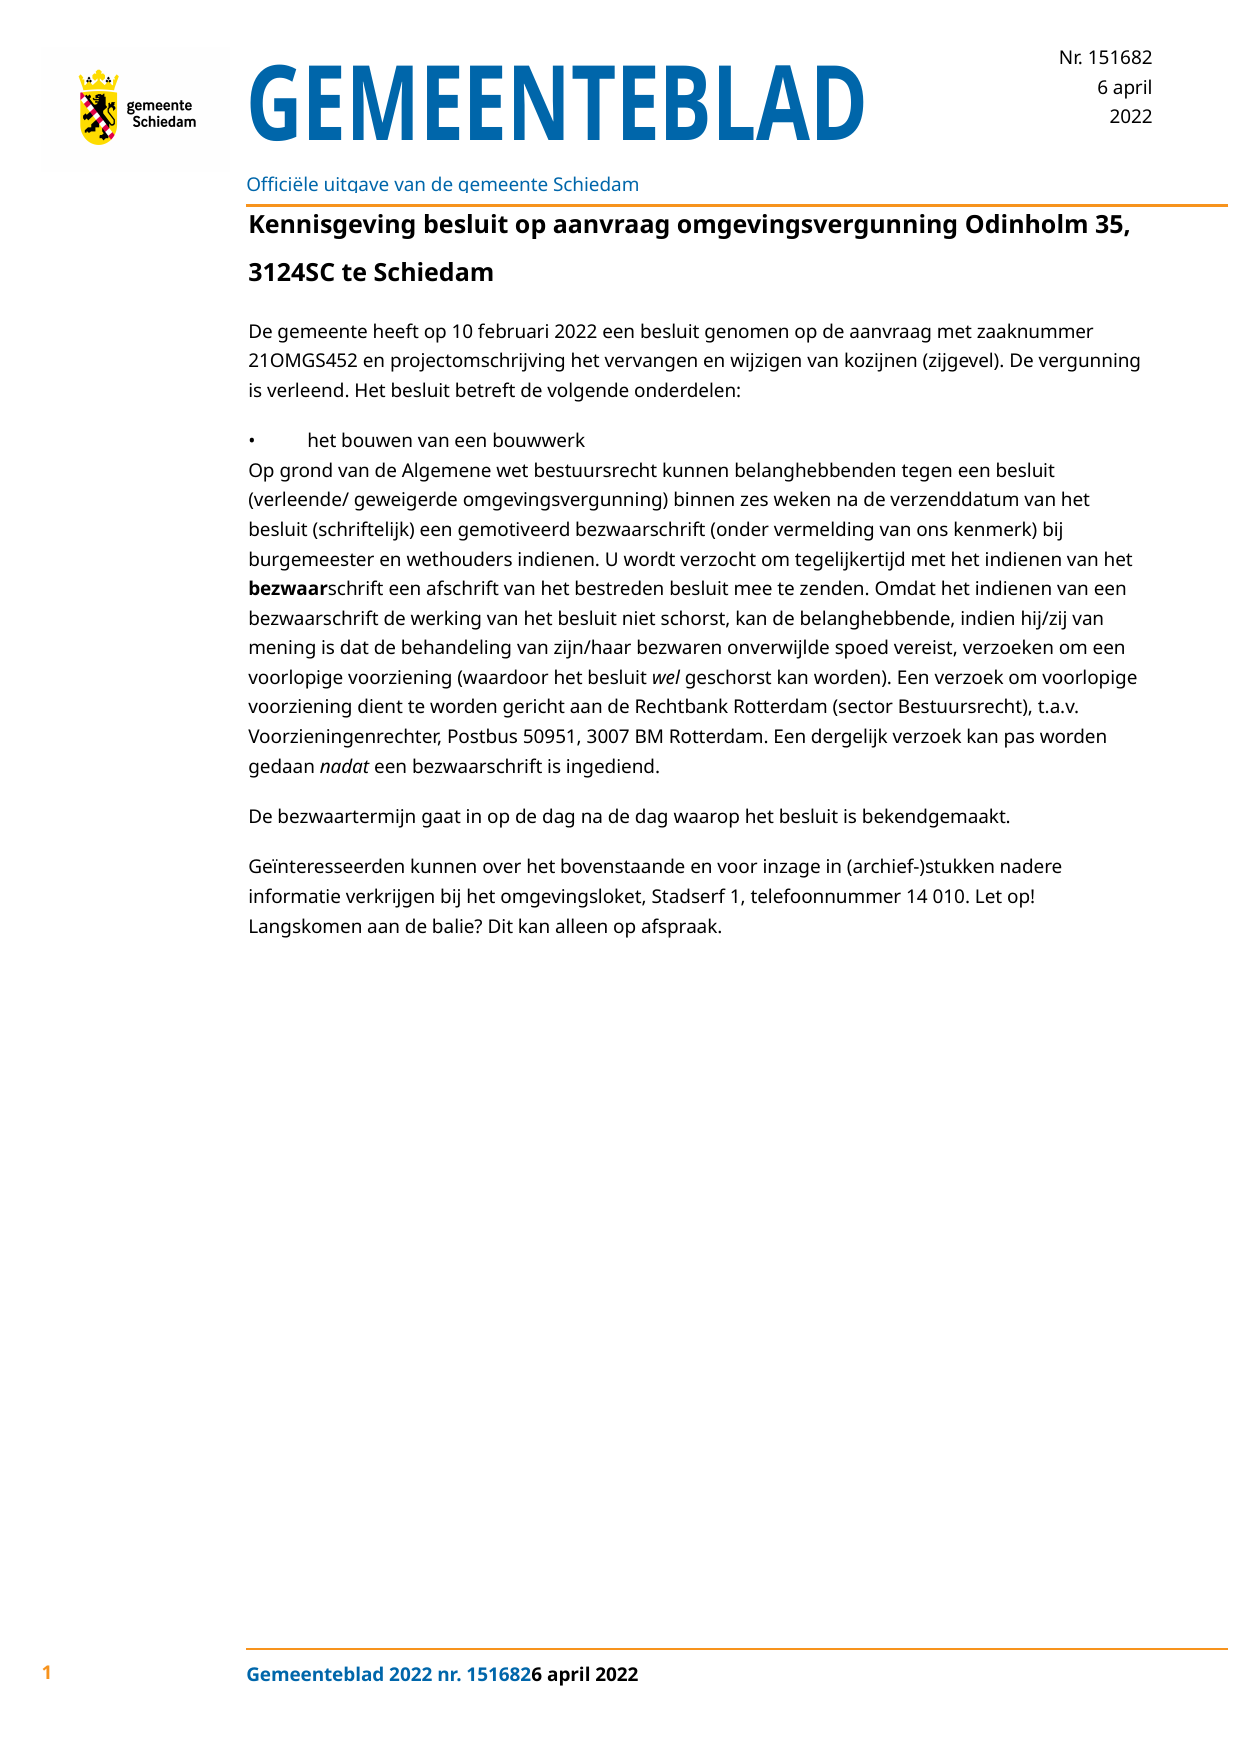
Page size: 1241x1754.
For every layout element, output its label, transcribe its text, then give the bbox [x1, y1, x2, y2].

list het bouwen van een bouwwerk [248, 427, 1152, 453]
picture [41, 47, 231, 172]
text Kennisgeving besluit op aanvraag omgevingsvergunning Odinholm 35, 3124SC te Schiedam [248, 207, 1152, 288]
text De gemeente heeft op 10 februari 2022 een besluit genomen op de aanvraag met zaaknummer 21OMGS452 en projectomschrijving het vervangen en wijzigen van kozijnen (zijgevel). De vergunning is verleend. Het besluit betreft de volgende onderdelen: [248, 318, 1152, 403]
text Op grond van de Algemene wet bestuursrecht kunnen belanghebbenden tegen een besluit (verleende/ geweigerde omgevingsvergunning) binnen zes weken na de verzenddatum van het besluit (schriftelijk) een gemotiveerd bezwaarschrift (onder vermelding van ons kenmerk) bij burgemeester en wethouders indienen. U wordt verzocht om tegelijkertijd met het indienen van het bezwaarschrift een afschrift van het bestreden besluit mee te zenden. Omdat het indienen van een bezwaarschrift de werking van het besluit niet schorst, kan de belanghebbende, indien hij/zij van mening is dat de behandeling van zijn/haar bezwaren onverwijlde spoed vereist, verzoeken om een voorlopige voorziening (waardoor het besluit wel geschorst kan worden). Een verzoek om voorlopige voorziening dient te worden gericht aan de Rechtbank Rotterdam (sector Bestuursrecht), t.a.v. Voorzieningenrechter, Postbus 50951, 3007 BM Rotterdam. Een dergelijk verzoek kan pas worden gedaan nadat een bezwaarschrift is ingediend. [248, 457, 1152, 779]
text De bezwaartermijn gaat in op de dag na de dag waarop het besluit is bekendgemaakt. [248, 803, 1152, 829]
text Geïnteresseerden kunnen over het bovenstaande en voor inzage in (archief-)stukken nadere informatie verkrijgen bij het omgevingsloket, Stadserf 1, telefoonnummer 14 010. Let op! Langskomen aan de balie? Dit kan alleen op afspraak. [248, 854, 1152, 939]
